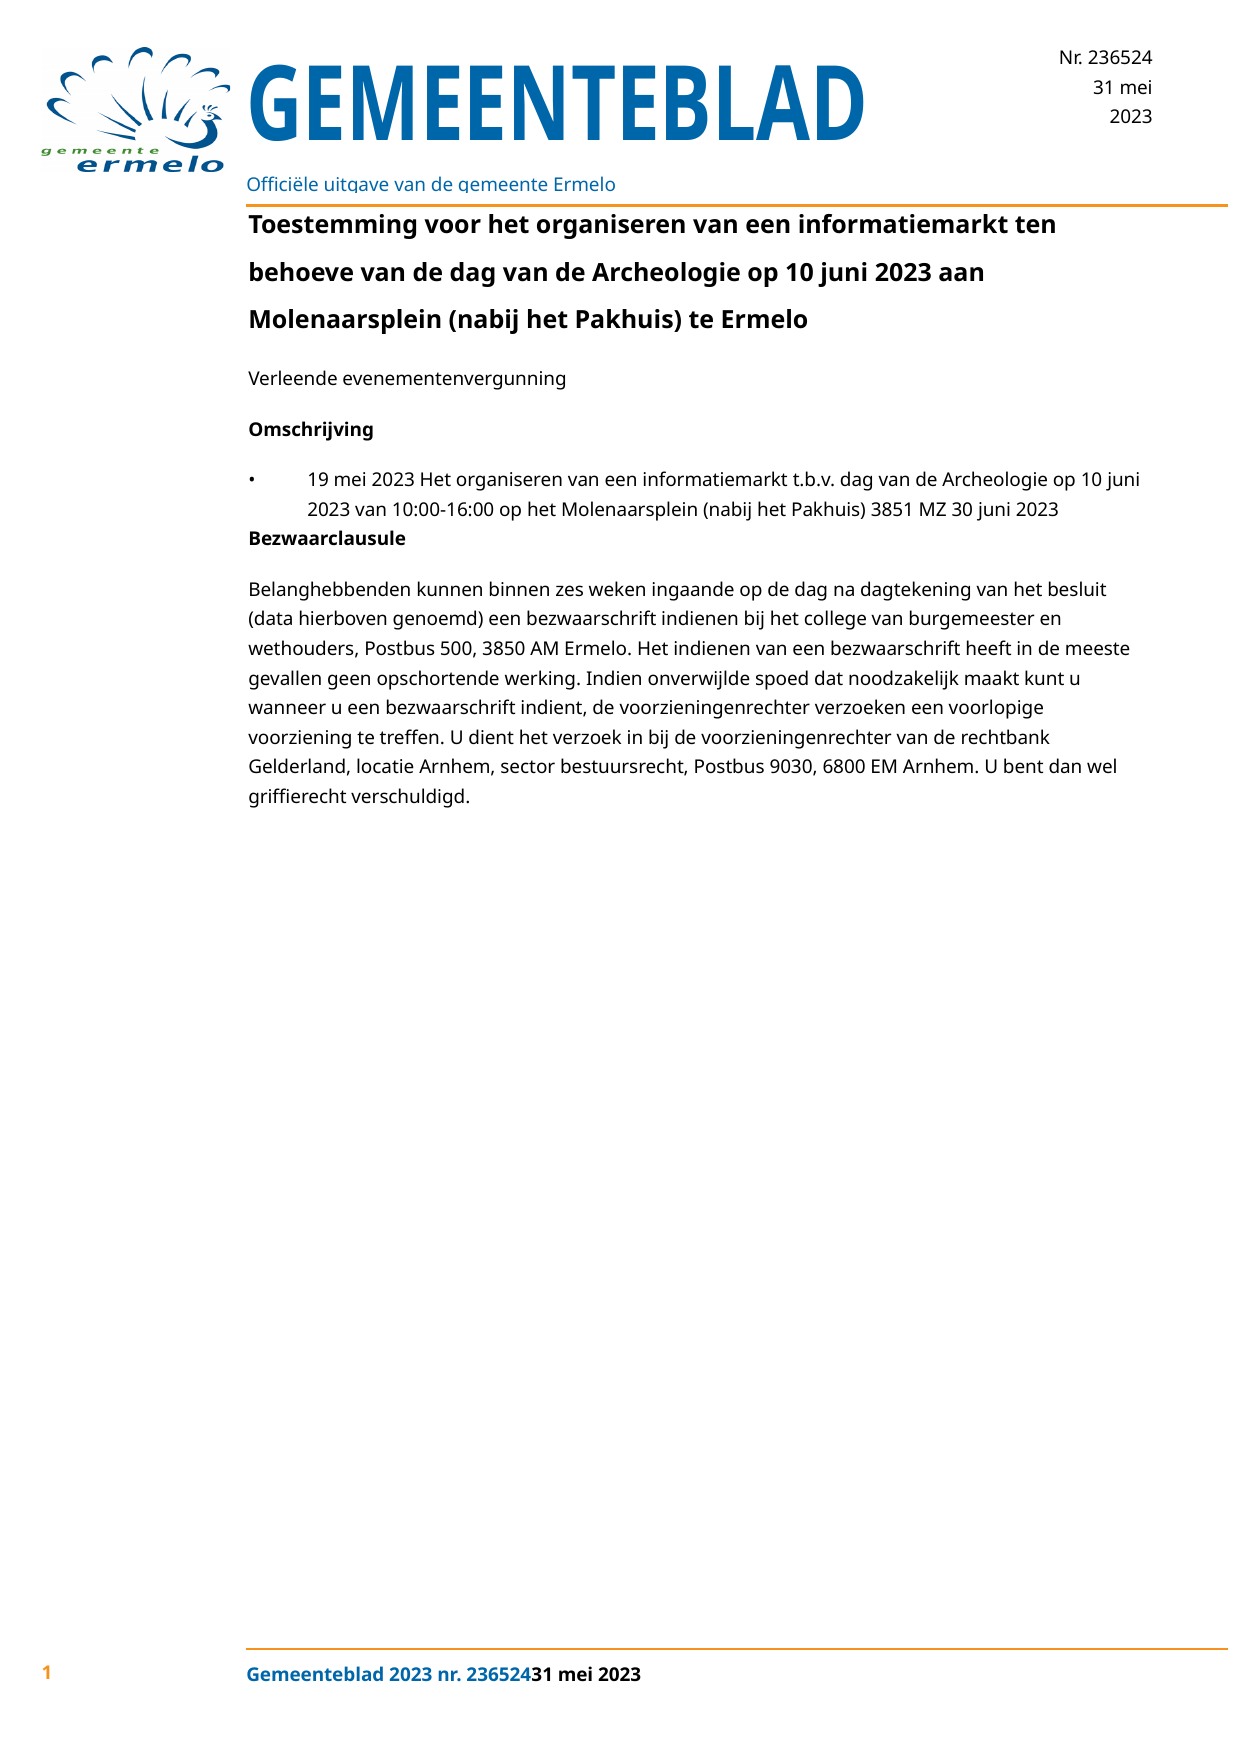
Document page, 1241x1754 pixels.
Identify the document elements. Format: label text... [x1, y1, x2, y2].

text Belanghebbenden kunnen binnen zes weken ingaande op de dag na dagtekening van het besluit (data hierboven genoemd) een bezwaarschrift indienen bij het college van burgemeester en wethouders, Postbus 500, 3850 AM Ermelo. Het indienen van een bezwaarschrift heeft in de meeste gevallen geen opschortende werking. Indien onverwijlde spoed dat noodzakelijk maakt kunt u wanneer u een bezwaarschrift indient, de voorzieningenrechter verzoeken een voorlopige voorziening te treffen. U dient het verzoek in bij de voorzieningenrechter van de rechtbank Gelderland, locatie Arnhem, sector bestuursrecht, Postbus 9030, 6800 EM Arnhem. U bent dan wel griffierecht verschuldigd. [248, 576, 1152, 809]
picture [41, 47, 231, 172]
text Omschrijving [248, 416, 1152, 442]
list 19 mei 2023 Het organiseren van een informatiemarkt t.b.v. dag van de Archeologie op 10 juni 2023 van 10:00-16:00 op het Molenaarsplein (nabij het Pakhuis) 3851 MZ 30 juni 2023 [248, 466, 1152, 522]
text Verleende evenementenvergunning [248, 366, 1152, 391]
text Bezwaarclausule [248, 526, 1152, 551]
text Toestemming voor het organiseren van een informatiemarkt ten behoeve van de dag van de Archeologie op 10 juni 2023 aan Molenaarsplein (nabij het Pakhuis) te Ermelo [248, 207, 1152, 336]
